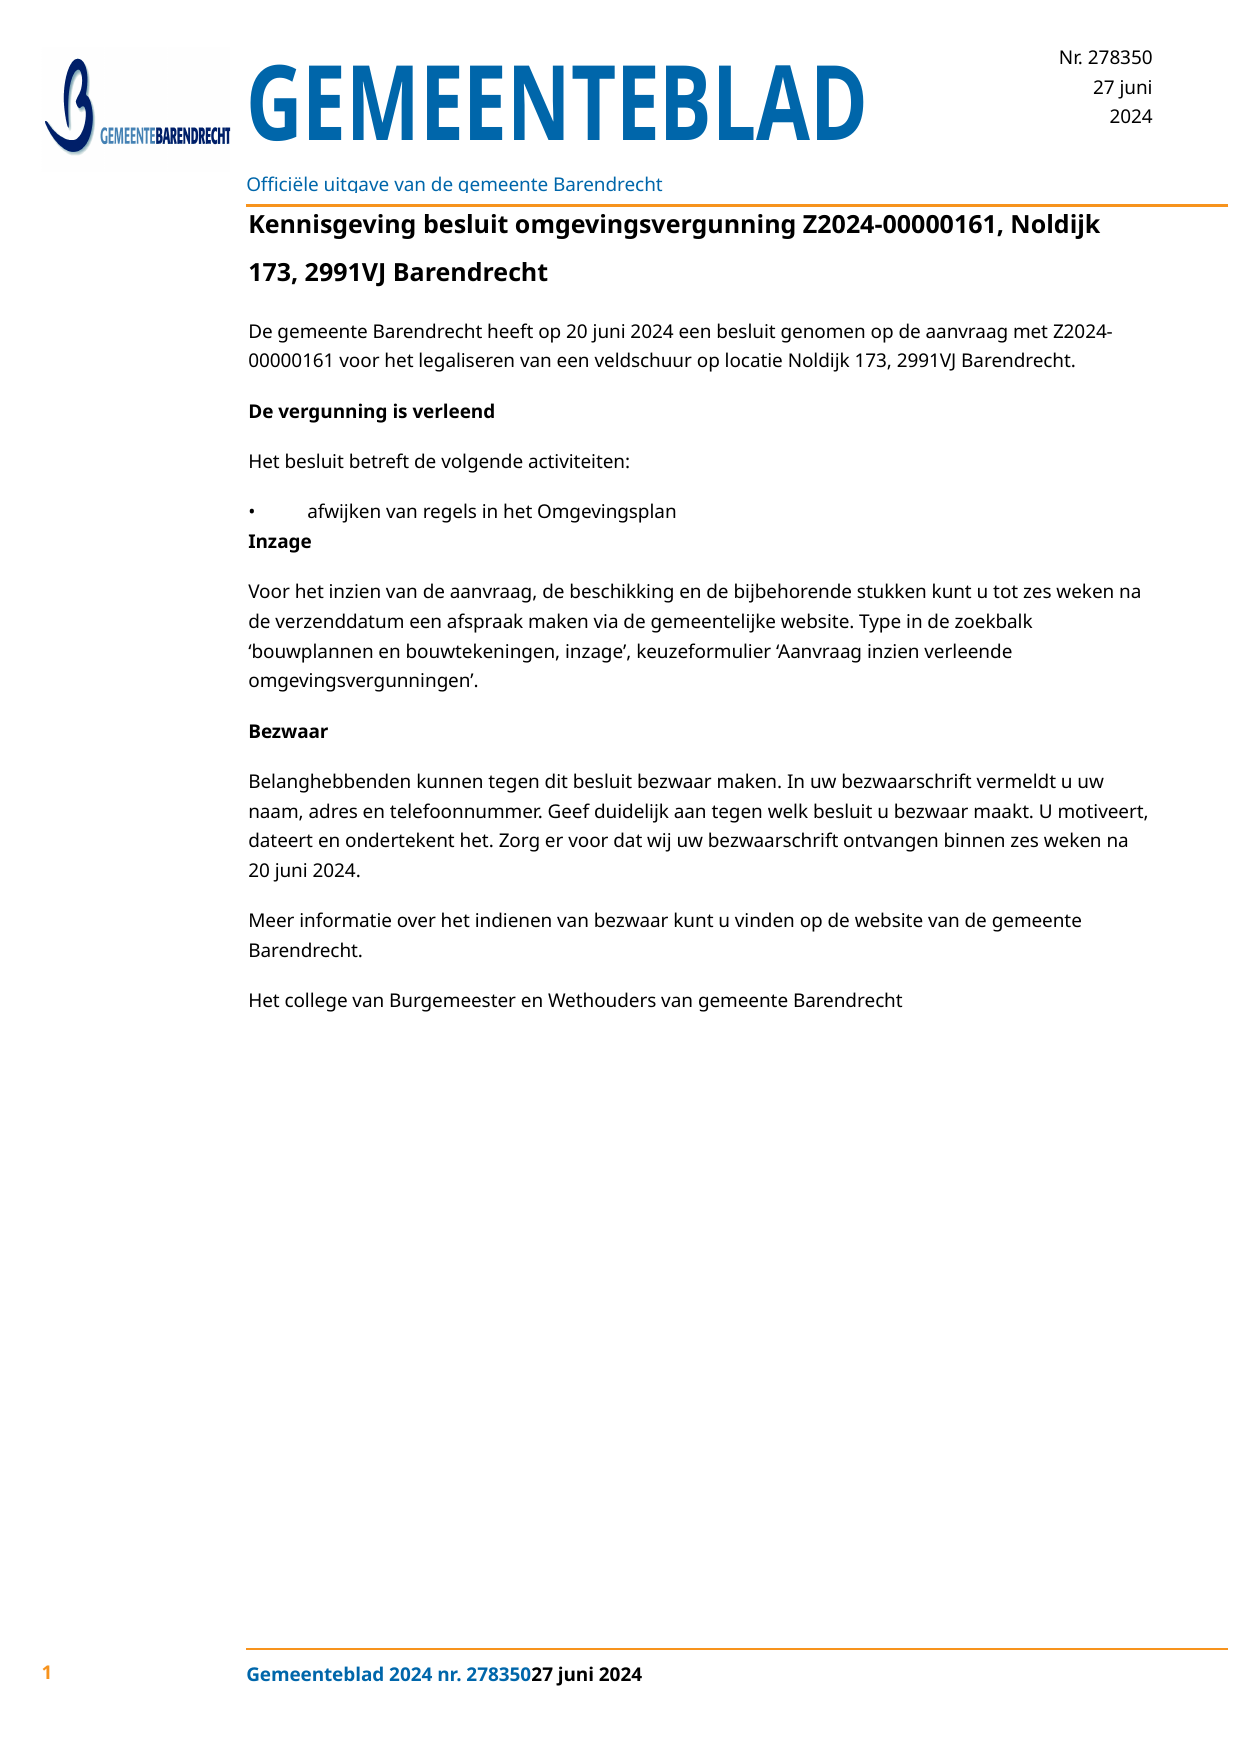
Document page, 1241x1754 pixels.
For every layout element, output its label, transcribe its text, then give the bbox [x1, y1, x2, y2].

text Belanghebbenden kunnen tegen dit besluit bezwaar maken. In uw bezwaarschrift vermeldt u uw naam, adres en telefoonnummer. Geef duidelijk aan tegen welk besluit u bezwaar maakt. U motiveert, dateert en ondertekent het. Zorg er voor dat wij uw bezwaarschrift ontvangen binnen zes weken na 20 juni 2024. [248, 768, 1152, 883]
text Voor het inzien van de aanvraag, de beschikking en de bijbehorende stukken kunt u tot zes weken na de verzenddatum een afspraak maken via de gemeentelijke website. Type in de zoekbalk ‘bouwplannen en bouwtekeningen, inzage’, keuzeformulier ‘Aanvraag inzien verleende omgevingsvergunningen’. [248, 579, 1152, 693]
text De vergunning is verleend [248, 398, 1152, 424]
picture [41, 47, 231, 172]
text Inzage [248, 528, 1152, 554]
text Het college van Burgemeester en Wethouders van gemeente Barendrecht [248, 987, 1152, 1013]
text Bezwaar [248, 718, 1152, 744]
list afwijken van regels in het Omgevingsplan [248, 499, 1152, 524]
text Het besluit betreft de volgende activiteiten: [248, 448, 1152, 474]
text Meer informatie over het indienen van bezwaar kunt u vinden op de website van de gemeente Barendrecht. [248, 907, 1152, 963]
text Kennisgeving besluit omgevingsvergunning Z2024-00000161, Noldijk 173, 2991VJ Barendrecht [248, 207, 1152, 288]
text De gemeente Barendrecht heeft op 20 juni 2024 een besluit genomen op de aanvraag met Z2024-00000161 voor het legaliseren van een veldschuur op locatie Noldijk 173, 2991VJ Barendrecht. [248, 318, 1152, 373]
